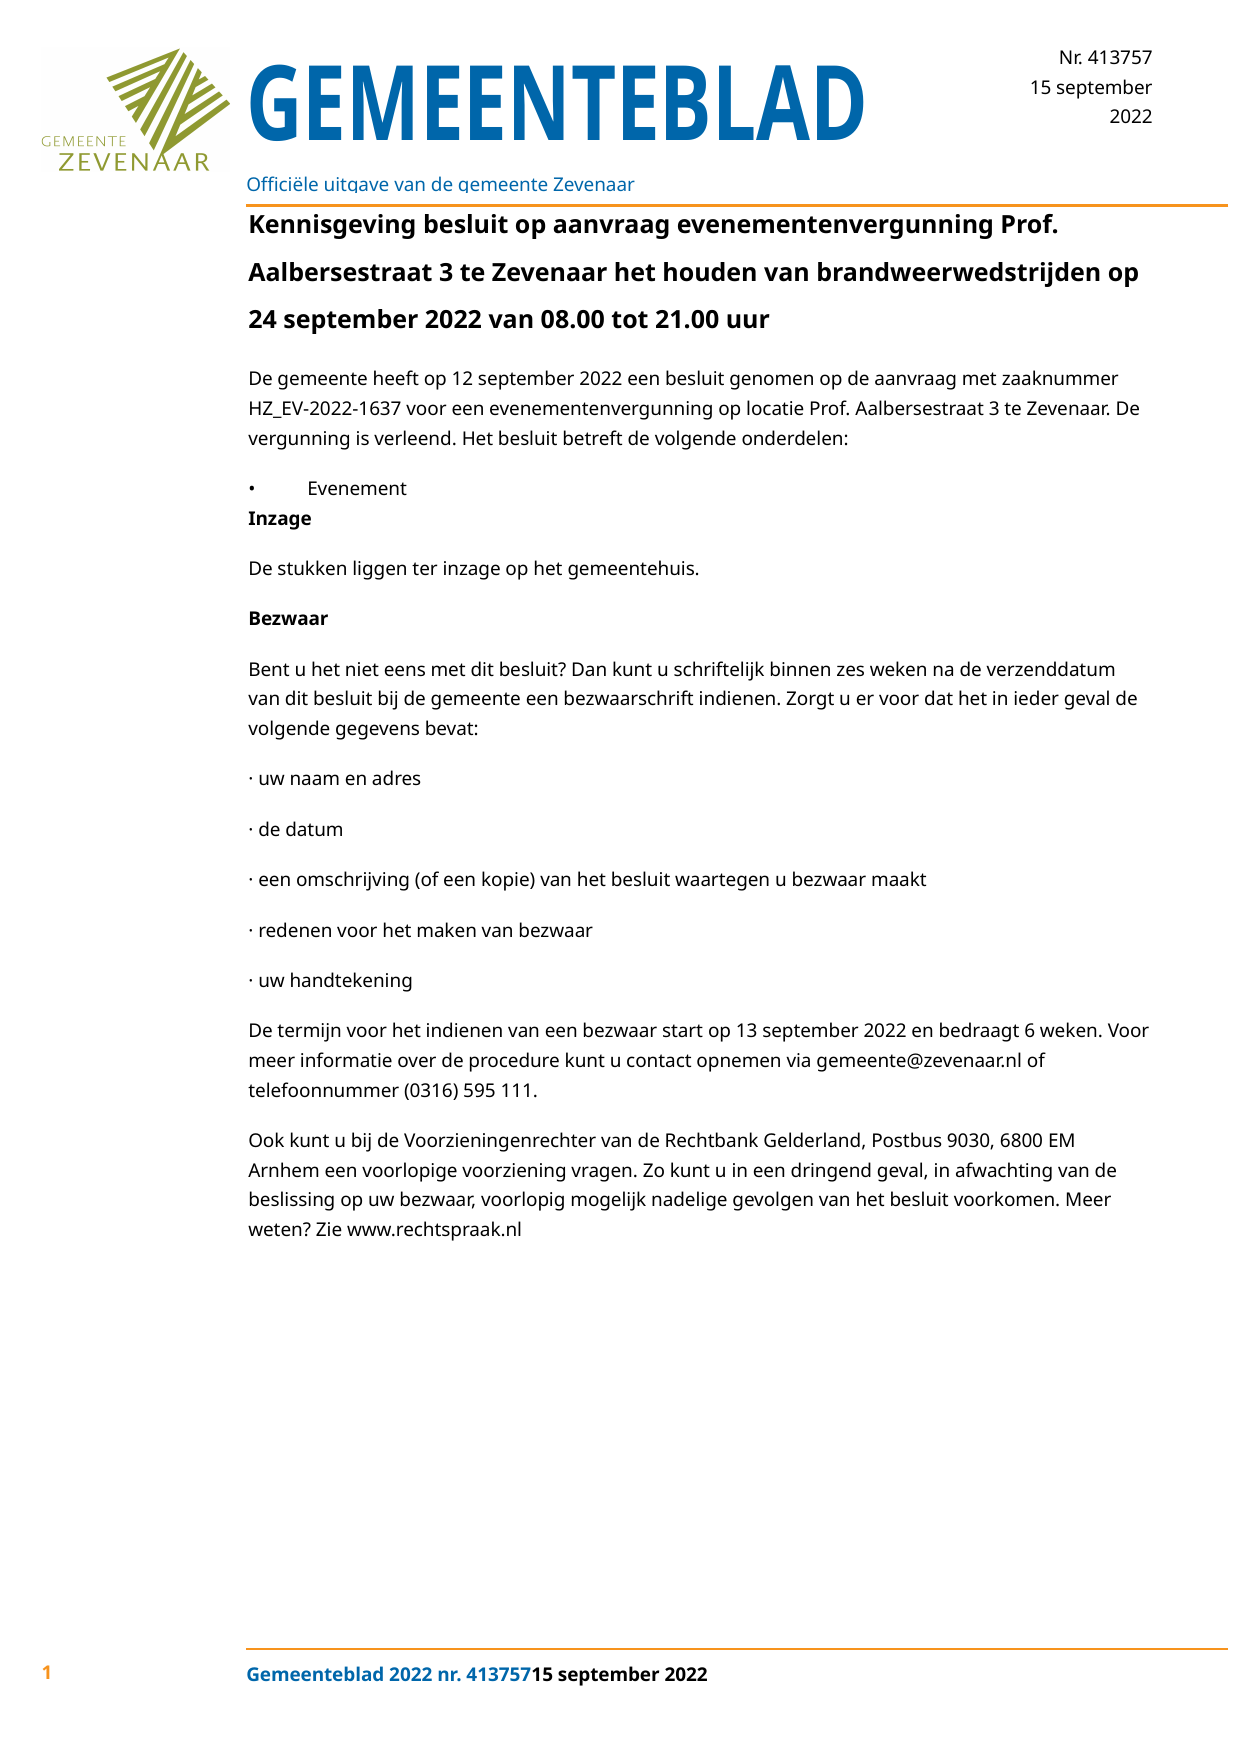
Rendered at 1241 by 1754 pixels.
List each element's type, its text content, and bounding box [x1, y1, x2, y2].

text · een omschrijving (of een kopie) van het besluit waartegen u bezwaar maakt [248, 866, 1152, 892]
text De stukken liggen ter inzage op het gemeentehuis. [248, 555, 1152, 581]
text · redenen voor het maken van bezwaar [248, 917, 1152, 942]
list Evenement [248, 475, 1152, 501]
text Kennisgeving besluit op aanvraag evenementenvergunning Prof. Aalbersestraat 3 te Zevenaar het houden van brandweerwedstrijden op 24 september 2022 van 08.00 tot 21.00 uur [248, 207, 1152, 336]
text · uw naam en adres [248, 766, 1152, 791]
picture [41, 47, 231, 172]
text Inzage [248, 505, 1152, 530]
text Bent u het niet eens met dit besluit? Dan kunt u schriftelijk binnen zes weken na de verzenddatum van dit besluit bij de gemeente een bezwaarschrift indienen. Zorgt u er voor dat het in ieder geval de volgende gegevens bevat: [248, 656, 1152, 741]
text · uw handtekening [248, 967, 1152, 993]
text · de datum [248, 816, 1152, 842]
text De gemeente heeft op 12 september 2022 een besluit genomen op de aanvraag met zaaknummer HZ_EV-2022-1637 voor een evenementenvergunning op locatie Prof. Aalbersestraat 3 te Zevenaar. De vergunning is verleend. Het besluit betreft de volgende onderdelen: [248, 366, 1152, 450]
text Ook kunt u bij de Voorzieningenrechter van de Rechtbank Gelderland, Postbus 9030, 6800 EM Arnhem een voorlopige voorziening vragen. Zo kunt u in een dringend geval, in afwachting van de beslissing op uw bezwaar, voorlopig mogelijk nadelige gevolgen van het besluit voorkomen. Meer weten? Zie www.rechtspraak.nl [248, 1127, 1152, 1242]
text De termijn voor het indienen van een bezwaar start op 13 september 2022 en bedraagt 6 weken. Voor meer informatie over de procedure kunt u contact opnemen via gemeente@zevenaar.nl of telefoonnummer (0316) 595 111. [248, 1018, 1152, 1102]
text Bezwaar [248, 606, 1152, 631]
